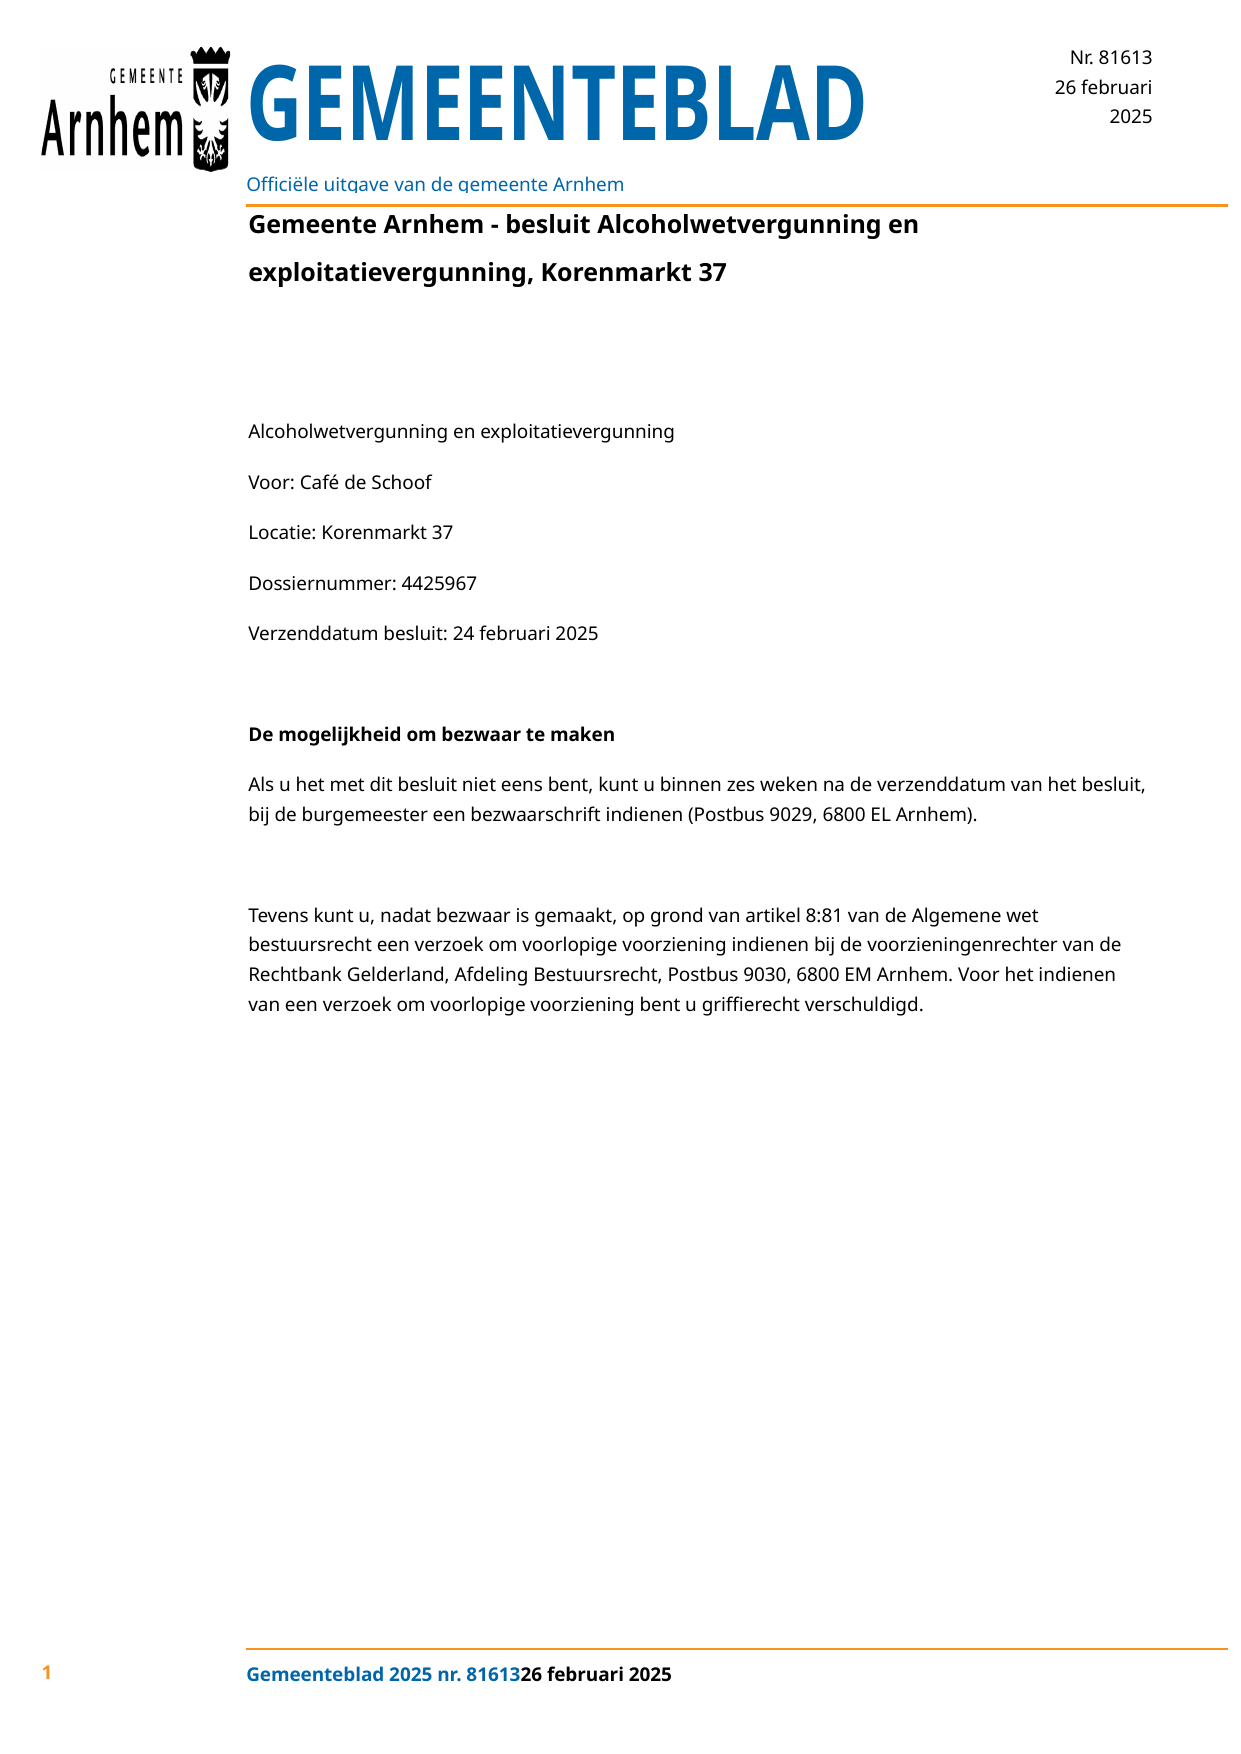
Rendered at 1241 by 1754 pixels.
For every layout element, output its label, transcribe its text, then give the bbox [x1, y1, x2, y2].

text De mogelijkheid om bezwaar te maken [248, 721, 1152, 747]
text Dossiernummer: 4425967 [248, 570, 1152, 596]
text Tevens kunt u, nadat bezwaar is gemaakt, op grond van artikel 8:81 van de Algemene wet bestuursrecht een verzoek om voorlopige voorziening indienen bij de voorzieningenrechter van de Rechtbank Gelderland, Afdeling Bestuursrecht, Postbus 9030, 6800 EM Arnhem. Voor het indienen van een verzoek om voorlopige voorziening bent u griffierecht verschuldigd. [248, 902, 1152, 1017]
text Voor: Café de Schoof [248, 469, 1152, 495]
text Locatie: Korenmarkt 37 [248, 519, 1152, 545]
picture [41, 47, 231, 172]
text Gemeente Arnhem - besluit Alcoholwetvergunning en exploitatievergunning, Korenmarkt 37 [248, 207, 1152, 288]
text Alcoholwetvergunning en exploitatievergunning [248, 419, 1152, 444]
text Als u het met dit besluit niet eens bent, kunt u binnen zes weken na de verzenddatum van het besluit, bij de burgemeester een bezwaarschrift indienen (Postbus 9029, 6800 EL Arnhem). [248, 772, 1152, 827]
text Verzenddatum besluit: 24 februari 2025 [248, 620, 1152, 646]
